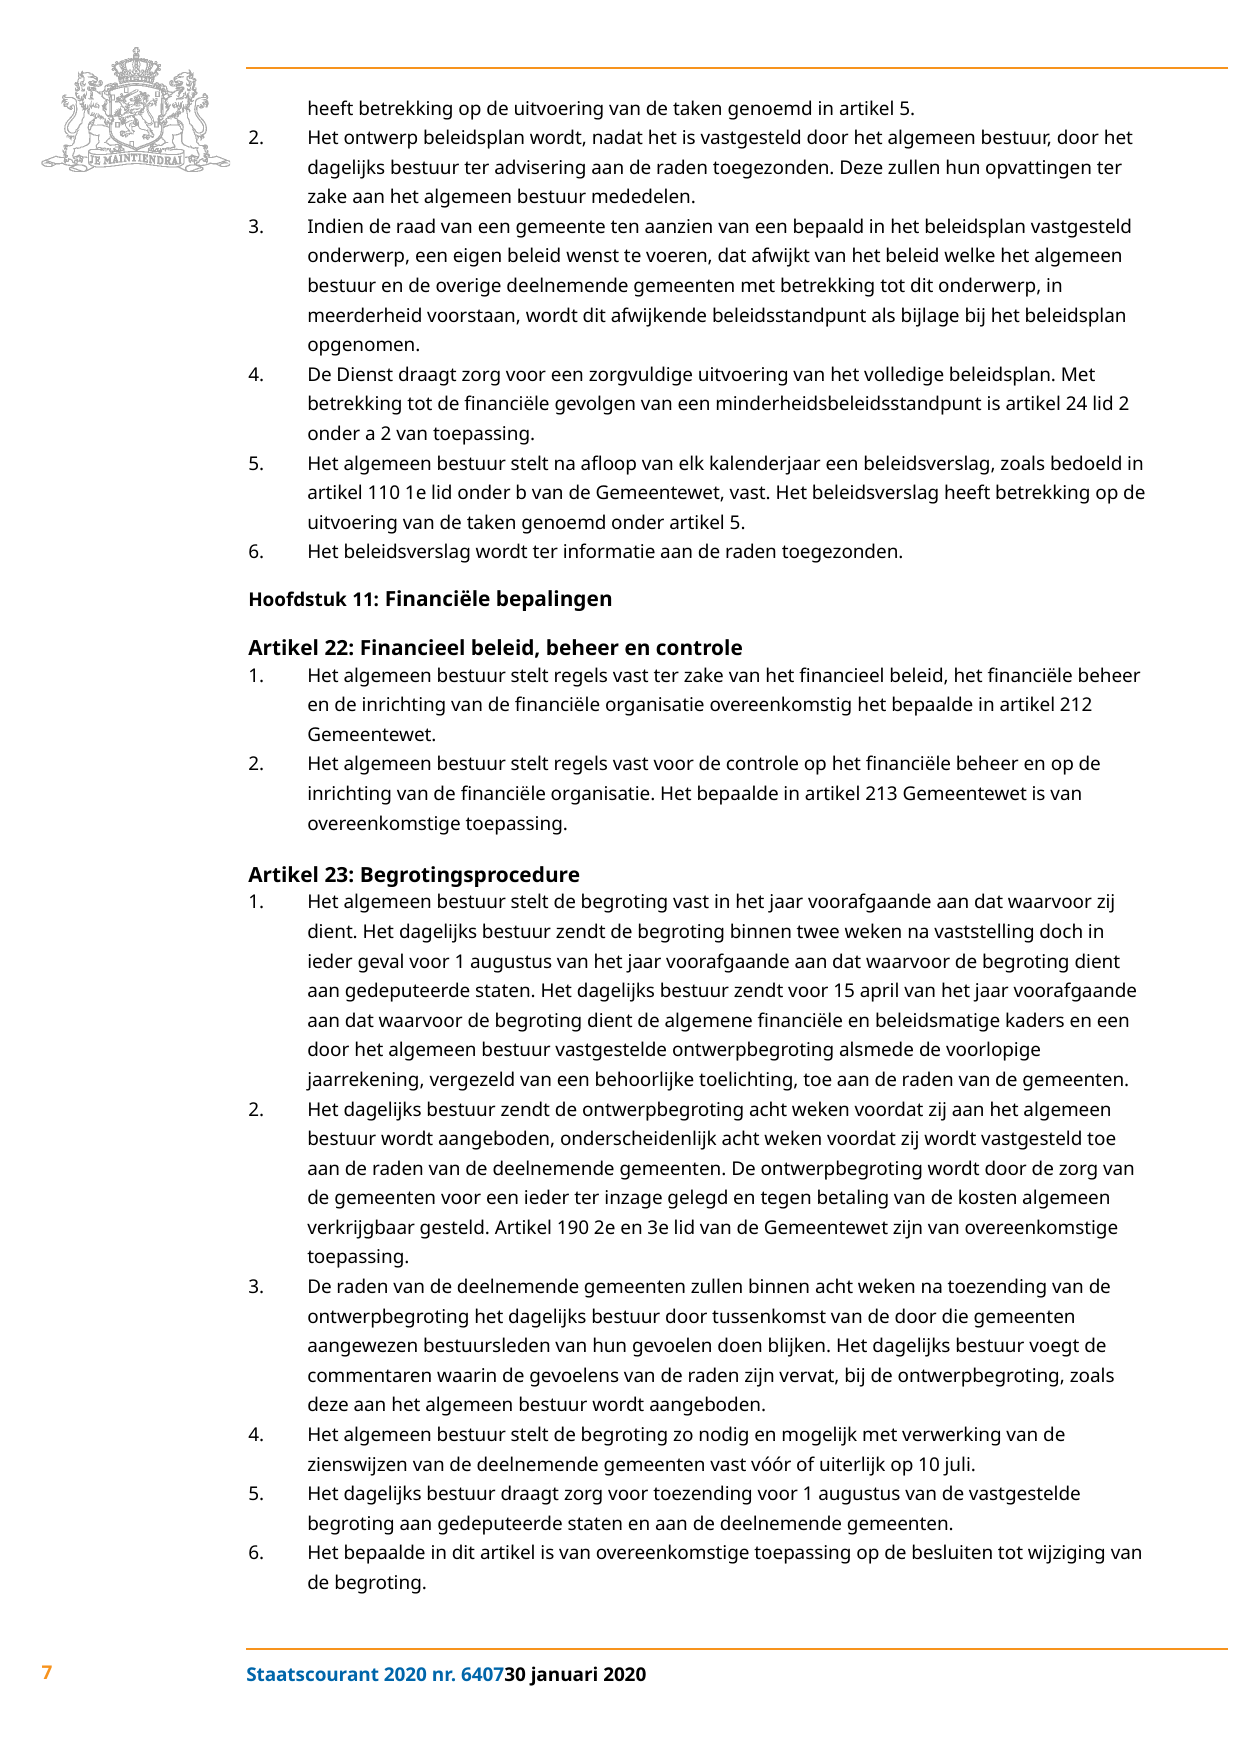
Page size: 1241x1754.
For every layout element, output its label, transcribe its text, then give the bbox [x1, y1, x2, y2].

list Het algemeen bestuur stelt de begroting zo nodig en mogelijk met verwerking van de zienswijzen van de deelnemende gemeenten vast vóór of uiterlijk op 10 juli. [248, 1421, 1152, 1476]
list heeft betrekking op de uitvoering van de taken genoemd in artikel 5. [248, 95, 1152, 121]
list Het algemeen bestuur stelt regels vast voor de controle op het financiële beheer en op de inrichting van de financiële organisatie. Het bepaalde in artikel 213 Gemeentewet is van overeenkomstige toepassing. [248, 751, 1152, 836]
text Hoofdstuk 11: Financiële bepalingen [248, 584, 1152, 613]
list Het dagelijks bestuur zendt de ontwerpbegroting acht weken voordat zij aan het algemeen bestuur wordt aangeboden, onderscheidenlijk acht weken voordat zij wordt vastgesteld toe aan de raden van de deelnemende gemeenten. De ontwerpbegroting wordt door de zorg van de gemeenten voor een ieder ter inzage gelegd en tegen betaling van de kosten algemeen verkrijgbaar gesteld. Artikel 190 2e en 3e lid van de Gemeentewet zijn van overeenkomstige toepassing. [248, 1096, 1152, 1269]
list De raden van de deelnemende gemeenten zullen binnen acht weken na toezending van de ontwerpbegroting het dagelijks bestuur door tussenkomst van de door die gemeenten aangewezen bestuursleden van hun gevoelen doen blijken. Het dagelijks bestuur voegt de commentaren waarin de gevoelens van de raden zijn vervat, bij de ontwerpbegroting, zoals deze aan het algemeen bestuur wordt aangeboden. [248, 1273, 1152, 1417]
list Het algemeen bestuur stelt regels vast ter zake van het financieel beleid, het financiële beheer en de inrichting van de financiële organisatie overeenkomstig het bepaalde in artikel 212 Gemeentewet. [248, 662, 1152, 747]
list De Dienst draagt zorg voor een zorgvuldige uitvoering van het volledige beleidsplan. Met betrekking tot de financiële gevolgen van een minderheidsbeleidsstandpunt is artikel 24 lid 2 onder a 2 van toepassing. [248, 361, 1152, 446]
list Het bepaalde in dit artikel is van overeenkomstige toepassing op de besluiten tot wijziging van de begroting. [248, 1539, 1152, 1595]
list Het dagelijks bestuur draagt zorg voor toezending voor 1 augustus van de vastgestelde begroting aan gedeputeerde staten en aan de deelnemende gemeenten. [248, 1480, 1152, 1536]
picture [41, 47, 231, 172]
text Artikel 23: Begrotingsprocedure [248, 860, 1152, 889]
list Het ontwerp beleidsplan wordt, nadat het is vastgesteld door het algemeen bestuur, door het dagelijks bestuur ter advisering aan de raden toegezonden. Deze zullen hun opvattingen ter zake aan het algemeen bestuur mededelen. [248, 124, 1152, 209]
list Het beleidsverslag wordt ter informatie aan de raden toegezonden. [248, 538, 1152, 564]
list Het algemeen bestuur stelt de begroting vast in het jaar voorafgaande aan dat waarvoor zij dient. Het dagelijks bestuur zendt de begroting binnen twee weken na vaststelling doch in ieder geval voor 1 augustus van het jaar voorafgaande aan dat waarvoor de begroting dient aan gedeputeerde staten. Het dagelijks bestuur zendt voor 15 april van het jaar voorafgaande aan dat waarvoor de begroting dient de algemene financiële en beleidsmatige kaders en een door het algemeen bestuur vastgestelde ontwerpbegroting alsmede de voorlopige jaarrekening, vergezeld van een behoorlijke toelichting, toe aan de raden van de gemeenten. [248, 889, 1152, 1092]
list Indien de raad van een gemeente ten aanzien van een bepaald in het beleidsplan vastgesteld onderwerp, een eigen beleid wenst te voeren, dat afwijkt van het beleid welke het algemeen bestuur en de overige deelnemende gemeenten met betrekking tot dit onderwerp, in meerderheid voorstaan, wordt dit afwijkende beleidsstandpunt als bijlage bij het beleidsplan opgenomen. [248, 213, 1152, 357]
list Het algemeen bestuur stelt na afloop van elk kalenderjaar een beleidsverslag, zoals bedoeld in artikel 110 1e lid onder b van de Gemeentewet, vast. Het beleidsverslag heeft betrekking op de uitvoering van de taken genoemd onder artikel 5. [248, 450, 1152, 535]
text Artikel 22: Financieel beleid, beheer en controle [248, 633, 1152, 662]
